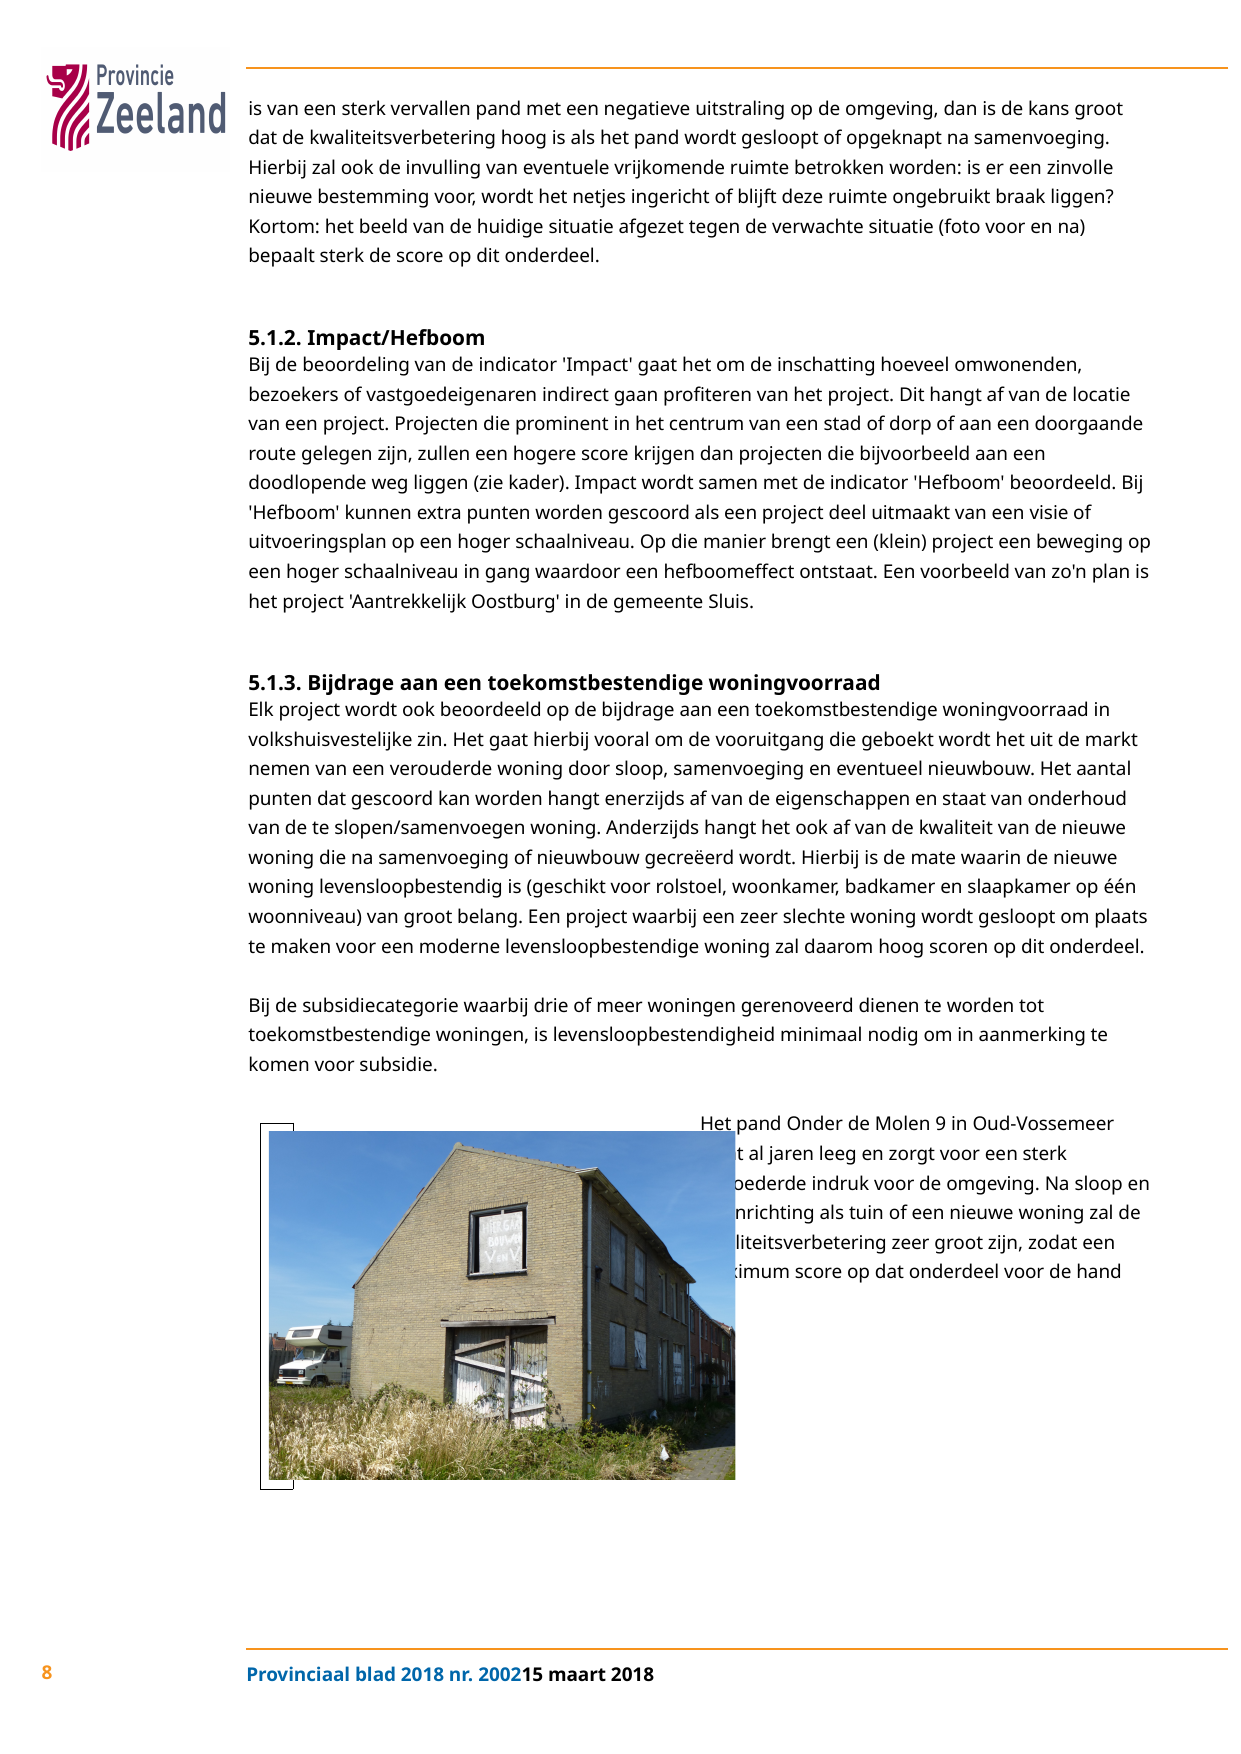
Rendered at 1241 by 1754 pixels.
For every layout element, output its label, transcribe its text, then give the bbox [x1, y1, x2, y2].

picture [268, 1131, 736, 1480]
text 5.1.2. Impact/Hefboom [248, 323, 1152, 351]
picture [41, 47, 231, 172]
table_header [261, 1124, 293, 1489]
table_header [248, 1111, 700, 1506]
text 5.1.3. Bijdrage aan een toekomstbestendige woningvoorraad [248, 668, 1152, 696]
text Bij de subsidiecategorie waarbij drie of meer woningen gerenoveerd dienen te worden tot toekomstbestendige woningen, is levensloopbestendigheid minimaal nodig om in aanmerking te komen voor subsidie. [248, 992, 1152, 1077]
table_header Het pand Onder de Molen 9 in Oud-Vossemeer staat al jaren leeg en zorgt voor een sterk verloederde indruk voor de omgeving. Na sloop en herinrichting als tuin of een nieuwe woning zal de kwaliteitsverbetering zeer groot zijn, zodat een maximum score op dat onderdeel voor de hand ligt. [700, 1111, 1152, 1506]
text is van een sterk vervallen pand met een negatieve uitstraling op de omgeving, dan is de kans groot dat de kwaliteitsverbetering hoog is als het pand wordt gesloopt of opgeknapt na samenvoeging. Hierbij zal ook de invulling van eventuele vrijkomende ruimte betrokken worden: is er een zinvolle nieuwe bestemming voor, wordt het netjes ingericht of blijft deze ruimte ongebruikt braak liggen? Kortom: het beeld van de huidige situatie afgezet tegen de verwachte situatie (foto voor en na) bepaalt sterk de score op dit onderdeel. [248, 95, 1152, 268]
text Bij de beoordeling van de indicator 'Impact' gaat het om de inschatting hoeveel omwonenden, bezoekers of vastgoedeigenaren indirect gaan profiteren van het project. Dit hangt af van de locatie van een project. Projecten die prominent in het centrum van een stad of dorp of aan een doorgaande route gelegen zijn, zullen een hogere score krijgen dan projecten die bijvoorbeeld aan een doodlopende weg liggen (zie kader). Impact wordt samen met de indicator 'Hefboom' beoordeeld. Bij 'Hefboom' kunnen extra punten worden gescoord als een project deel uitmaakt van een visie of uitvoeringsplan op een hoger schaalniveau. Op die manier brengt een (klein) project een beweging op een hoger schaalniveau in gang waardoor een hefboomeffect ontstaat. Een voorbeeld van zo'n plan is het project 'Aantrekkelijk Oostburg' in de gemeente Sluis. [248, 351, 1152, 613]
text Elk project wordt ook beoordeeld op de bijdrage aan een toekomstbestendige woningvoorraad in volkshuisvestelijke zin. Het gaat hierbij vooral om de vooruitgang die geboekt wordt het uit de markt nemen van een verouderde woning door sloop, samenvoeging en eventueel nieuwbouw. Het aantal punten dat gescoord kan worden hangt enerzijds af van de eigenschappen en staat van onderhoud van de te slopen/samenvoegen woning. Anderzijds hangt het ook af van de kwaliteit van de nieuwe woning die na samenvoeging of nieuwbouw gecreëerd wordt. Hierbij is de mate waarin de nieuwe woning levensloopbestendig is (geschikt voor rolstoel, woonkamer, badkamer en slaapkamer op één woonniveau) van groot belang. Een project waarbij een zeer slechte woning wordt gesloopt om plaats te maken voor een moderne levensloopbestendige woning zal daarom hoog scoren op dit onderdeel. [248, 696, 1152, 959]
